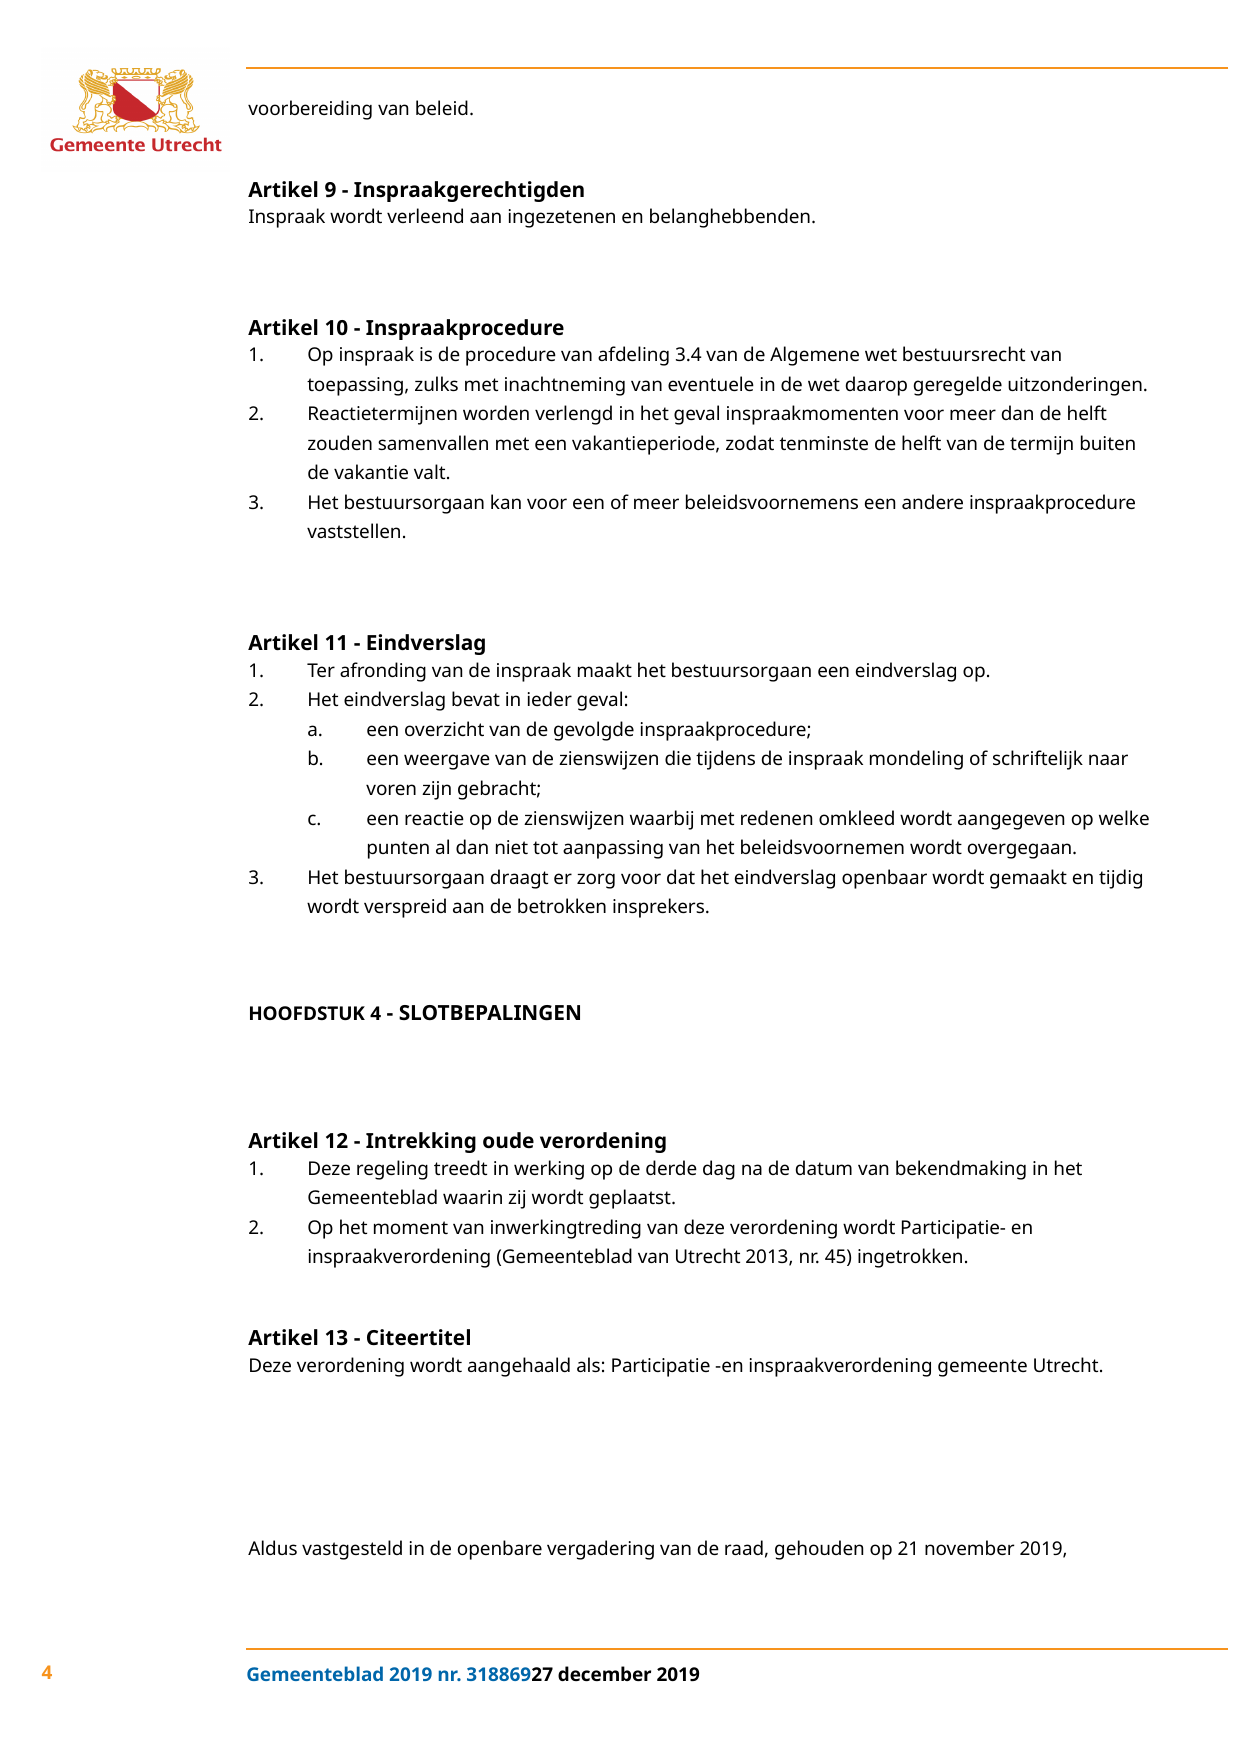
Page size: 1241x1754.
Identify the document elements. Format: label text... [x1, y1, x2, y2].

text Deze verordening wordt aangehaald als: Participatie -en inspraakverordening gemeente Utrecht. [248, 1352, 1152, 1378]
list Reactietermijnen worden verlengd in het geval inspraakmomenten voor meer dan de helft zouden samenvallen met een vakantieperiode, zodat tenminste de helft van de termijn buiten de vakantie valt. [248, 400, 1152, 485]
text voorbereiding van beleid. [248, 95, 1152, 121]
text Artikel 10 - Inspraakprocedure [248, 313, 1152, 341]
text Artikel 11 - Eindverslag [248, 628, 1152, 657]
picture [41, 47, 231, 172]
text Inspraak wordt verleend aan ingezetenen en belanghebbenden. [248, 203, 1152, 229]
list Ter afronding van de inspraak maakt het bestuursorgaan een eindverslag op. [248, 657, 1152, 682]
list een weergave van de zienswijzen die tijdens de inspraak mondeling of schriftelijk naar voren zijn gebracht; [307, 746, 1152, 801]
list Het bestuursorgaan draagt er zorg voor dat het eindverslag openbaar wordt gemaakt en tijdig wordt verspreid aan de betrokken insprekers. [248, 864, 1152, 919]
list Op het moment van inwerkingtreding van deze verordening wordt Participatie- en inspraakverordening (Gemeenteblad van Utrecht 2013, nr. 45) ingetrokken. [248, 1214, 1152, 1269]
list Het eindverslag bevat in ieder geval: [248, 686, 1152, 712]
text Aldus vastgesteld in de openbare vergadering van de raad, gehouden op 21 november 2019, [248, 1536, 1152, 1561]
text Artikel 9 - Inspraakgerechtigden [248, 175, 1152, 203]
list Het bestuursorgaan kan voor een of meer beleidsvoornemens een andere inspraakprocedure vaststellen. [248, 489, 1152, 544]
list Op inspraak is de procedure van afdeling 3.4 van de Algemene wet bestuursrecht van toepassing, zulks met inachtneming van eventuele in de wet daarop geregelde uitzonderingen. [248, 341, 1152, 397]
list een reactie op de zienswijzen waarbij met redenen omkleed wordt aangegeven op welke punten al dan niet tot aanpassing van het beleidsvoornemen wordt overgegaan. [307, 805, 1152, 860]
text Artikel 12 - Intrekking oude verordening [248, 1126, 1152, 1155]
list een overzicht van de gevolgde inspraakprocedure; [307, 716, 1152, 742]
text HOOFDSTUK 4 - SLOTBEPALINGEN [248, 998, 1152, 1027]
list Deze regeling treedt in werking op de derde dag na de datum van bekendmaking in het Gemeenteblad waarin zij wordt geplaatst. [248, 1155, 1152, 1210]
text Artikel 13 - Citeertitel [248, 1323, 1152, 1352]
